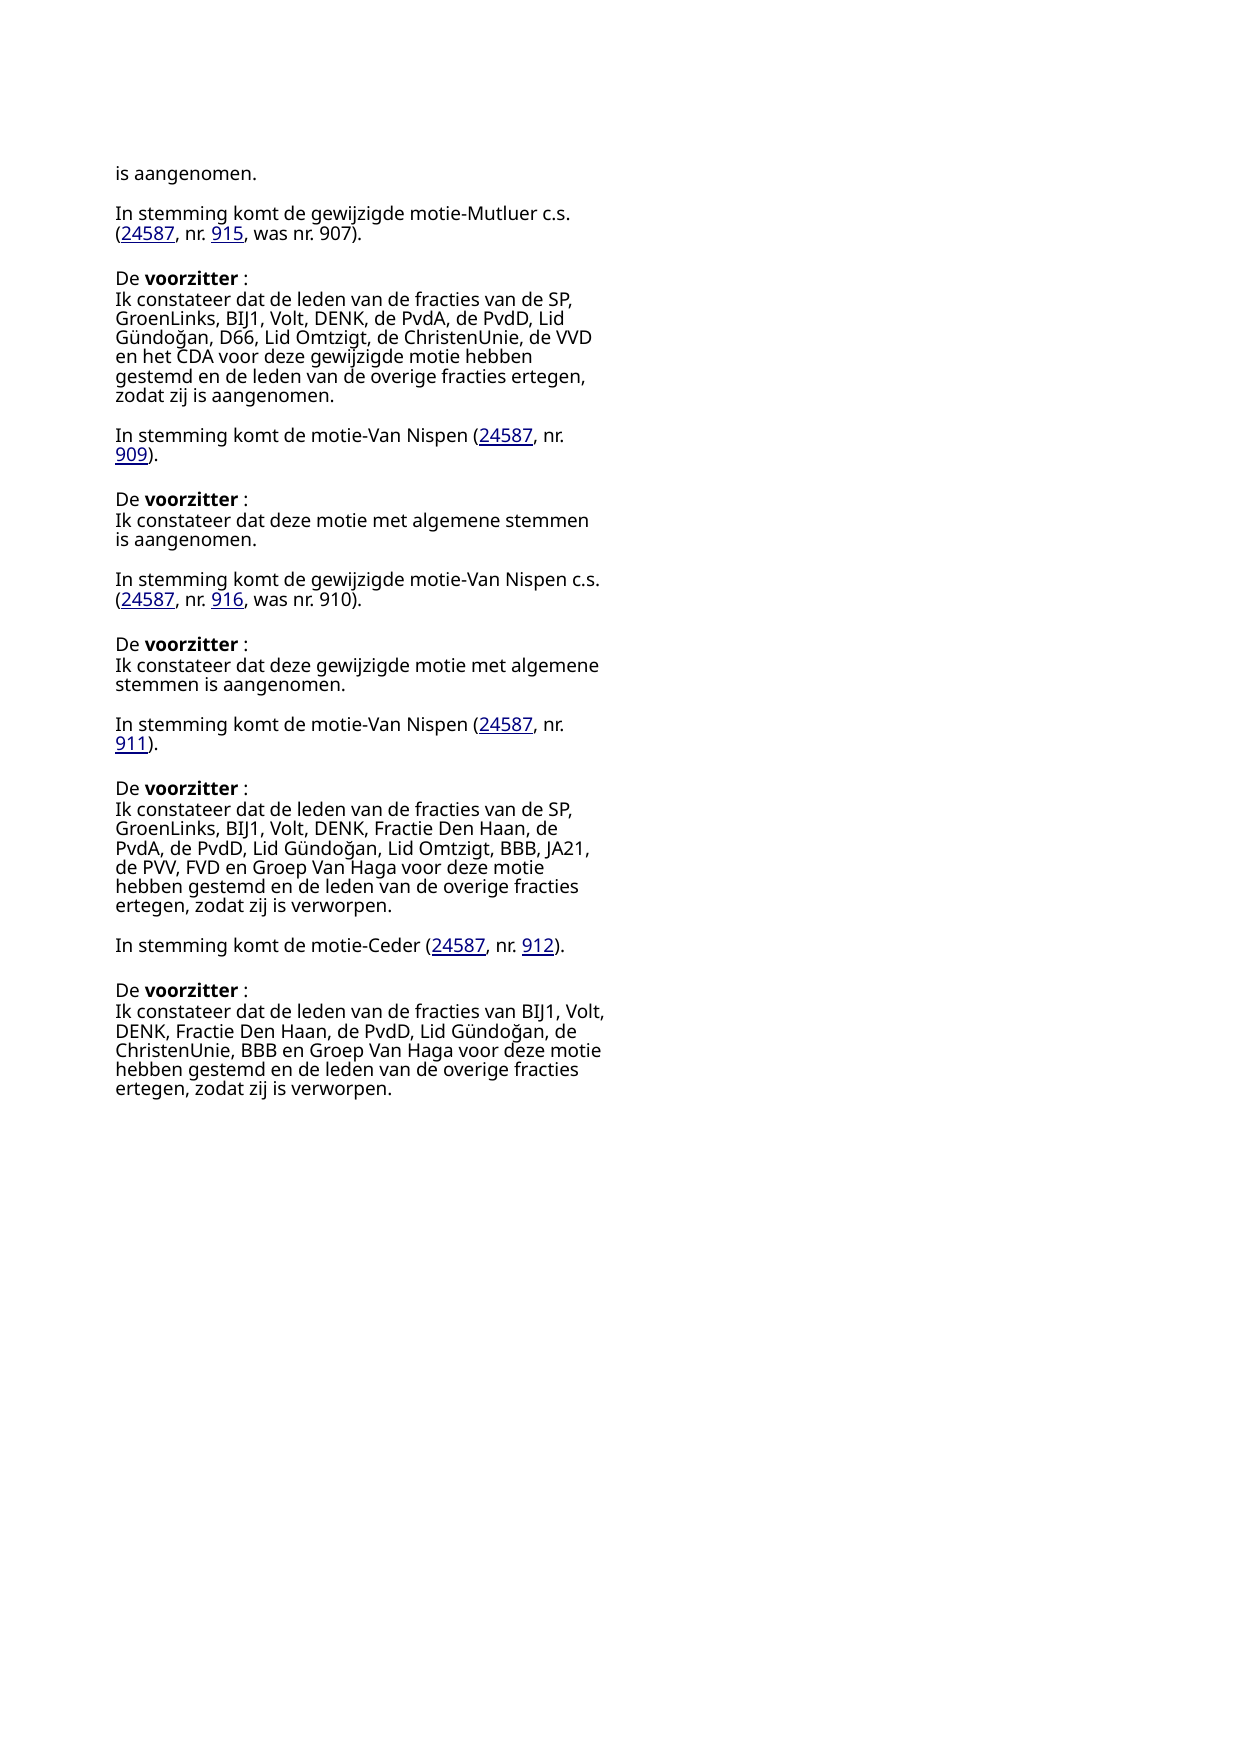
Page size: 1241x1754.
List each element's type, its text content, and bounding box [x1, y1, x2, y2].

text is aangenomen. [115, 165, 605, 184]
text In stemming komt de motie-Van Nispen (24587, nr. 909). [115, 427, 605, 466]
text De voorzitter : [115, 486, 605, 512]
text Ik constateer dat de leden van de fracties van de SP, GroenLinks, BIJ1, Volt, DENK, Fractie Den Haan, de PvdA, de PvdD, Lid Gündoğan, Lid Omtzigt, BBB, JA21, de PVV, FVD en Groep Van Haga voor deze motie hebben gestemd en de leden van de overige fracties ertegen, zodat zij is verworpen. [115, 801, 605, 917]
text In stemming komt de motie-Ceder (24587, nr. 912). [115, 937, 605, 957]
text De voorzitter : [115, 631, 605, 657]
text In stemming komt de gewijzigde motie-Van Nispen c.s. (24587, nr. 916, was nr. 910). [115, 571, 605, 610]
text De voorzitter : [115, 978, 605, 1003]
text In stemming komt de gewijzigde motie-Mutluer c.s. (24587, nr. 915, was nr. 907). [115, 205, 605, 244]
text In stemming komt de motie-Van Nispen (24587, nr. 911). [115, 716, 605, 754]
text De voorzitter : [115, 265, 605, 291]
text Ik constateer dat de leden van de fracties van de SP, GroenLinks, BIJ1, Volt, DENK, de PvdA, de PvdD, Lid Gündoğan, D66, Lid Omtzigt, de ChristenUnie, de VVD en het CDA voor deze gewijzigde motie hebben gestemd en de leden van de overige fracties ertegen, zodat zij is aangenomen. [115, 291, 605, 406]
text Ik constateer dat deze motie met algemene stemmen is aangenomen. [115, 512, 605, 551]
text Ik constateer dat de leden van de fracties van BIJ1, Volt, DENK, Fractie Den Haan, de PvdD, Lid Gündoğan, de ChristenUnie, BBB en Groep Van Haga voor deze motie hebben gestemd en de leden van de overige fracties ertegen, zodat zij is verworpen. [115, 1003, 605, 1100]
text De voorzitter : [115, 775, 605, 801]
text Ik constateer dat deze gewijzigde motie met algemene stemmen is aangenomen. [115, 657, 605, 695]
